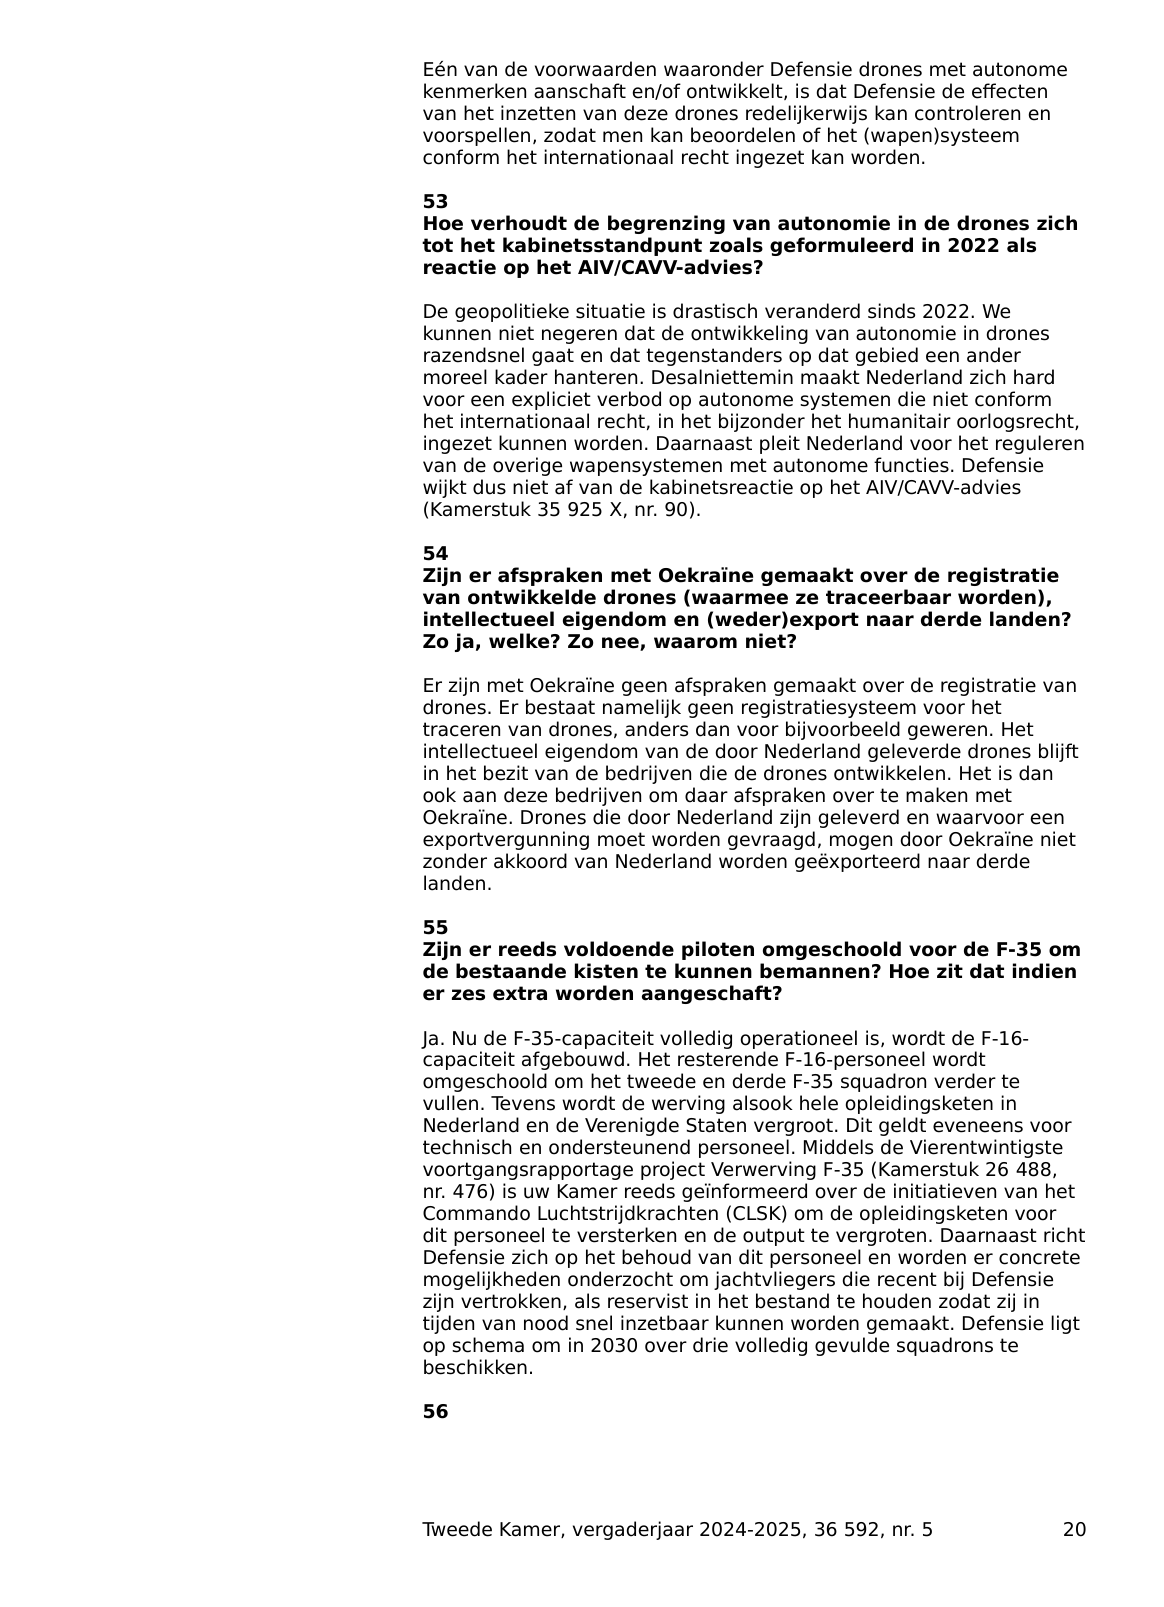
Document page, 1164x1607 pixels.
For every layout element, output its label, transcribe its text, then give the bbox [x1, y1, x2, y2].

text Zijn er reeds voldoende piloten omgeschoold voor de F-35 om de bestaande kisten te kunnen bemannen? Hoe zit dat indien er zes extra worden aangeschaft? [422, 939, 1087, 1005]
text 53 [422, 191, 1087, 213]
text Zijn er afspraken met Oekraïne gemaakt over de registratie van ontwikkelde drones (waarmee ze traceerbaar worden), intellectueel eigendom en (weder)export naar derde landen? Zo ja, welke? Zo nee, waarom niet? [422, 565, 1087, 653]
text Hoe verhoudt de begrenzing van autonomie in de drones zich tot het kabinetsstandpunt zoals geformuleerd in 2022 als reactie op het AIV/CAVV-advies? [422, 213, 1087, 279]
text 54 [422, 543, 1087, 565]
text Eén van de voorwaarden waaronder Defensie drones met autonome kenmerken aanschaft en/of ontwikkelt, is dat Defensie de effecten van het inzetten van deze drones redelijkerwijs kan controleren en voorspellen, zodat men kan beoordelen of het (wapen)systeem conform het internationaal recht ingezet kan worden. [422, 59, 1087, 169]
text Er zijn met Oekraïne geen afspraken gemaakt over de registratie van drones. Er bestaat namelijk geen registratiesysteem voor het traceren van drones, anders dan voor bijvoorbeeld geweren. Het intellectueel eigendom van de door Nederland geleverde drones blijft in het bezit van de bedrijven die de drones ontwikkelen. Het is dan ook aan deze bedrijven om daar afspraken over te maken met Oekraïne. Drones die door Nederland zijn geleverd en waarvoor een exportvergunning moet worden gevraagd, mogen door Oekraïne niet zonder akkoord van Nederland worden geëxporteerd naar derde landen. [422, 675, 1087, 895]
text Ja. Nu de F-35-capaciteit volledig operationeel is, wordt de F-16-capaciteit afgebouwd. Het resterende F-16-personeel wordt omgeschoold om het tweede en derde F-35 squadron verder te vullen. Tevens wordt de werving alsook hele opleidingsketen in Nederland en de Verenigde Staten vergroot. Dit geldt eveneens voor technisch en ondersteunend personeel. Middels de Vierentwintigste voortgangsrapportage project Verwerving F-35 (Kamerstuk 26 488, nr. 476) is uw Kamer reeds geïnformeerd over de initiatieven van het Commando Luchtstrijdkrachten (CLSK) om de opleidingsketen voor dit personeel te versterken en de output te vergroten. Daarnaast richt Defensie zich op het behoud van dit personeel en worden er concrete mogelijkheden onderzocht om jachtvliegers die recent bij Defensie zijn vertrokken, als reservist in het bestand te houden zodat zij in tijden van nood snel inzetbaar kunnen worden gemaakt. Defensie ligt op schema om in 2030 over drie volledig gevulde squadrons te beschikken. [422, 1027, 1087, 1379]
text De geopolitieke situatie is drastisch veranderd sinds 2022. We kunnen niet negeren dat de ontwikkeling van autonomie in drones razendsnel gaat en dat tegenstanders op dat gebied een ander moreel kader hanteren. Desalniettemin maakt Nederland zich hard voor een expliciet verbod op autonome systemen die niet conform het internationaal recht, in het bijzonder het humanitair oorlogsrecht, ingezet kunnen worden. Daarnaast pleit Nederland voor het reguleren van de overige wapensystemen met autonome functies. Defensie wijkt dus niet af van de kabinetsreactie op het AIV/CAVV-advies (Kamerstuk 35 925 X, nr. 90). [422, 301, 1087, 521]
text 55 [422, 917, 1087, 939]
text 56 [422, 1401, 1087, 1423]
